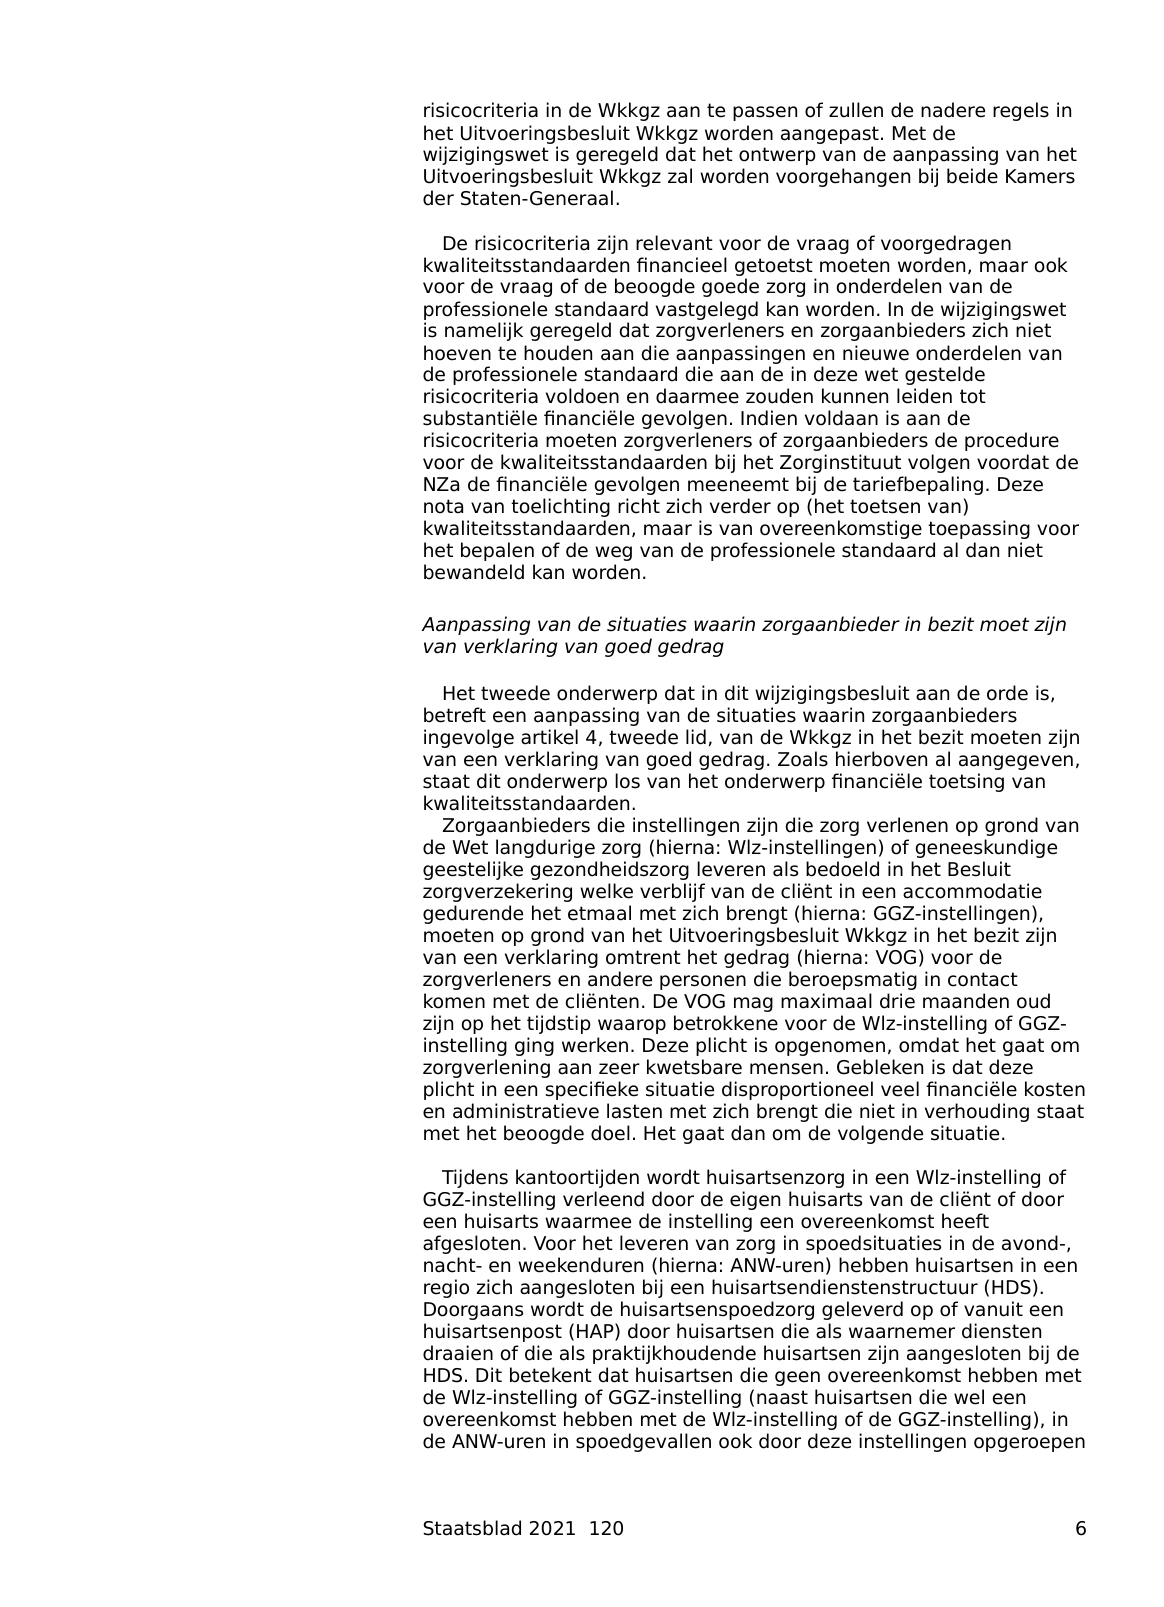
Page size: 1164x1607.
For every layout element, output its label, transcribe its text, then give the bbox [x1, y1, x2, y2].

text Tijdens kantoortijden wordt huisartsenzorg in een Wlz-instelling of GGZ-instelling verleend door de eigen huisarts van de cliënt of door een huisarts waarmee de instelling een overeenkomst heeft afgesloten. Voor het leveren van zorg in spoedsituaties in de avond-, nacht- en weekenduren (hierna: ANW-uren) hebben huisartsen in een regio zich aangesloten bij een huisartsendienstenstructuur (HDS). Doorgaans wordt de huisartsenspoedzorg geleverd op of vanuit een huisartsenpost (HAP) door huisartsen die als waarnemer diensten draaien of die als praktijkhoudende huisartsen zijn aangesloten bij de HDS. Dit betekent dat huisartsen die geen overeenkomst hebben met de Wlz-instelling of GGZ-instelling (naast huisartsen die wel een overeenkomst hebben met de Wlz-instelling of de GGZ-instelling), in de ANW-uren in spoedgevallen ook door deze instellingen opgeroepen [422, 1167, 1087, 1453]
text Zorgaanbieders die instellingen zijn die zorg verlenen op grond van de Wet langdurige zorg (hierna: Wlz-instellingen) of geneeskundige geestelijke gezondheidszorg leveren als bedoeld in het Besluit zorgverzekering welke verblijf van de cliënt in een accommodatie gedurende het etmaal met zich brengt (hierna: GGZ-instellingen), moeten op grond van het Uitvoeringsbesluit Wkkgz in het bezit zijn van een verklaring omtrent het gedrag (hierna: VOG) voor de zorgverleners en andere personen die beroepsmatig in contact komen met de cliënten. De VOG mag maximaal drie maanden oud zijn op het tijdstip waarop betrokkene voor de Wlz-instelling of GGZ-instelling ging werken. Deze plicht is opgenomen, omdat het gaat om zorgverlening aan zeer kwetsbare mensen. Gebleken is dat deze plicht in een specifieke situatie disproportioneel veel financiële kosten en administratieve lasten met zich brengt die niet in verhouding staat met het beoogde doel. Het gaat dan om de volgende situatie. [422, 815, 1087, 1145]
subtitle Aanpassing van de situaties waarin zorgaanbieder in bezit moet zijn van verklaring van goed gedrag [422, 614, 1087, 658]
text Het tweede onderwerp dat in dit wijzigingsbesluit aan de orde is, betreft een aanpassing van de situaties waarin zorgaanbieders ingevolge artikel 4, tweede lid, van de Wkkgz in het bezit moeten zijn van een verklaring van goed gedrag. Zoals hierboven al aangegeven, staat dit onderwerp los van het onderwerp financiële toetsing van kwaliteitsstandaarden. [422, 683, 1087, 815]
text risicocriteria in de Wkkgz aan te passen of zullen de nadere regels in het Uitvoeringsbesluit Wkkgz worden aangepast. Met de wijzigingswet is geregeld dat het ontwerp van de aanpassing van het Uitvoeringsbesluit Wkkgz zal worden voorgehangen bij beide Kamers der Staten-Generaal. [422, 100, 1087, 210]
text De risicocriteria zijn relevant voor de vraag of voorgedragen kwaliteitsstandaarden financieel getoetst moeten worden, maar ook voor de vraag of de beoogde goede zorg in onderdelen van de professionele standaard vastgelegd kan worden. In de wijzigingswet is namelijk geregeld dat zorgverleners en zorgaanbieders zich niet hoeven te houden aan die aanpassingen en nieuwe onderdelen van de professionele standaard die aan de in deze wet gestelde risicocriteria voldoen en daarmee zouden kunnen leiden tot substantiële financiële gevolgen. Indien voldaan is aan de risicocriteria moeten zorgverleners of zorgaanbieders de procedure voor de kwaliteitsstandaarden bij het Zorginstituut volgen voordat de NZa de financiële gevolgen meeneemt bij de tariefbepaling. Deze nota van toelichting richt zich verder op (het toetsen van) kwaliteitsstandaarden, maar is van overeenkomstige toepassing voor het bepalen of de weg van de professionele standaard al dan niet bewandeld kan worden. [422, 232, 1087, 584]
